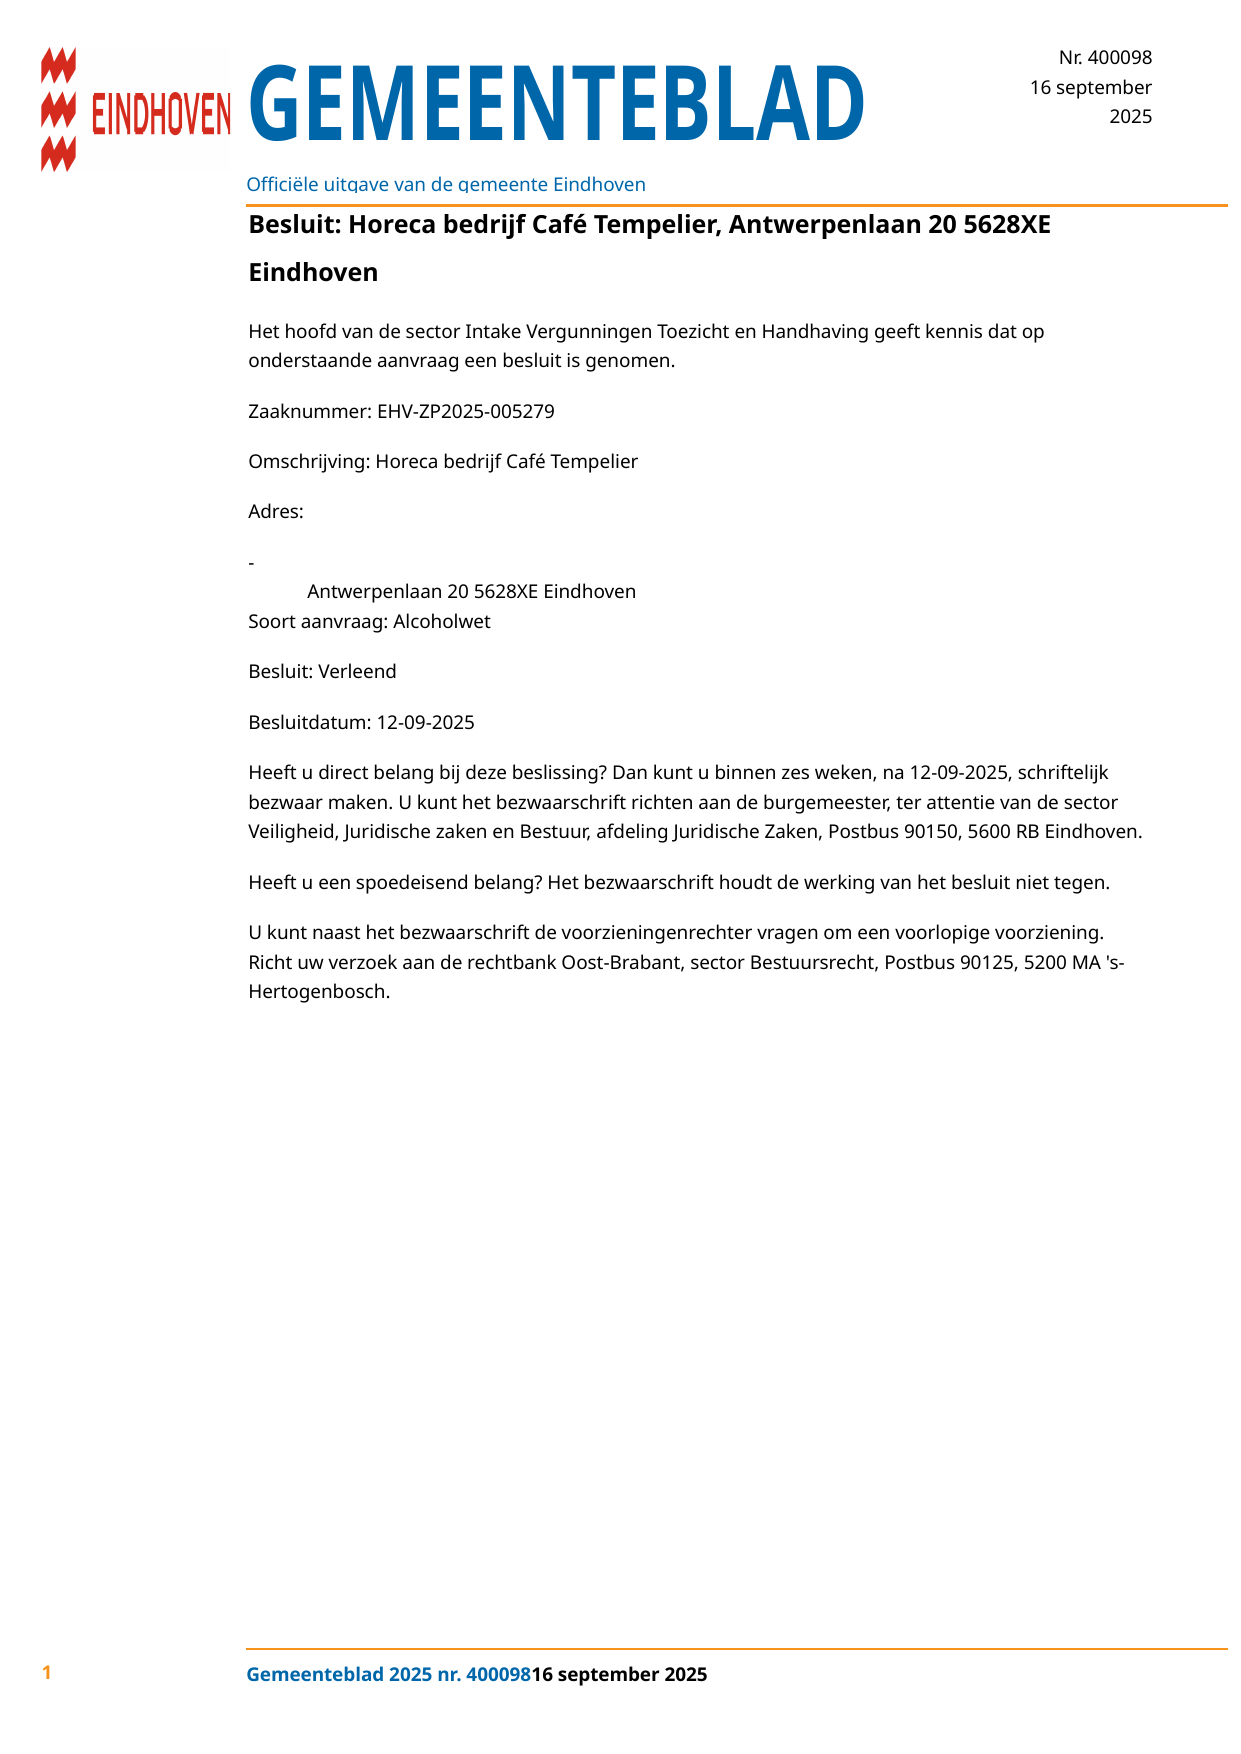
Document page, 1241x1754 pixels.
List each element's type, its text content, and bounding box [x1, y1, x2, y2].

text Omschrijving: Horeca bedrijf Café Tempelier [248, 448, 1152, 474]
list Antwerpenlaan 20 5628XE Eindhoven [248, 579, 1152, 604]
text Zaaknummer: EHV-ZP2025-005279 [248, 398, 1152, 424]
text Soort aanvraag: Alcoholwet [248, 608, 1152, 634]
text Besluitdatum: 12-09-2025 [248, 709, 1152, 735]
picture [41, 47, 231, 172]
text Adres: [248, 499, 1152, 524]
text Heeft u een spoedeisend belang? Het bezwaarschrift houdt de werking van het besluit niet tegen. [248, 869, 1152, 895]
text Het hoofd van de sector Intake Vergunningen Toezicht en Handhaving geeft kennis dat op onderstaande aanvraag een besluit is genomen. [248, 318, 1152, 373]
text Heeft u direct belang bij deze beslissing? Dan kunt u binnen zes weken, na 12-09-2025, schriftelijk bezwaar maken. U kunt het bezwaarschrift richten aan de burgemeester, ter attentie van de sector Veiligheid, Juridische zaken en Bestuur, afdeling Juridische Zaken, Postbus 90150, 5600 RB Eindhoven. [248, 759, 1152, 844]
text U kunt naast het bezwaarschrift de voorzieningenrechter vragen om een voorlopige voorziening. Richt uw verzoek aan de rechtbank Oost-Brabant, sector Bestuursrecht, Postbus 90125, 5200 MA 's-Hertogenbosch. [248, 919, 1152, 1004]
text Besluit: Verleend [248, 659, 1152, 684]
text Besluit: Horeca bedrijf Café Tempelier, Antwerpenlaan 20 5628XE Eindhoven [248, 207, 1152, 288]
